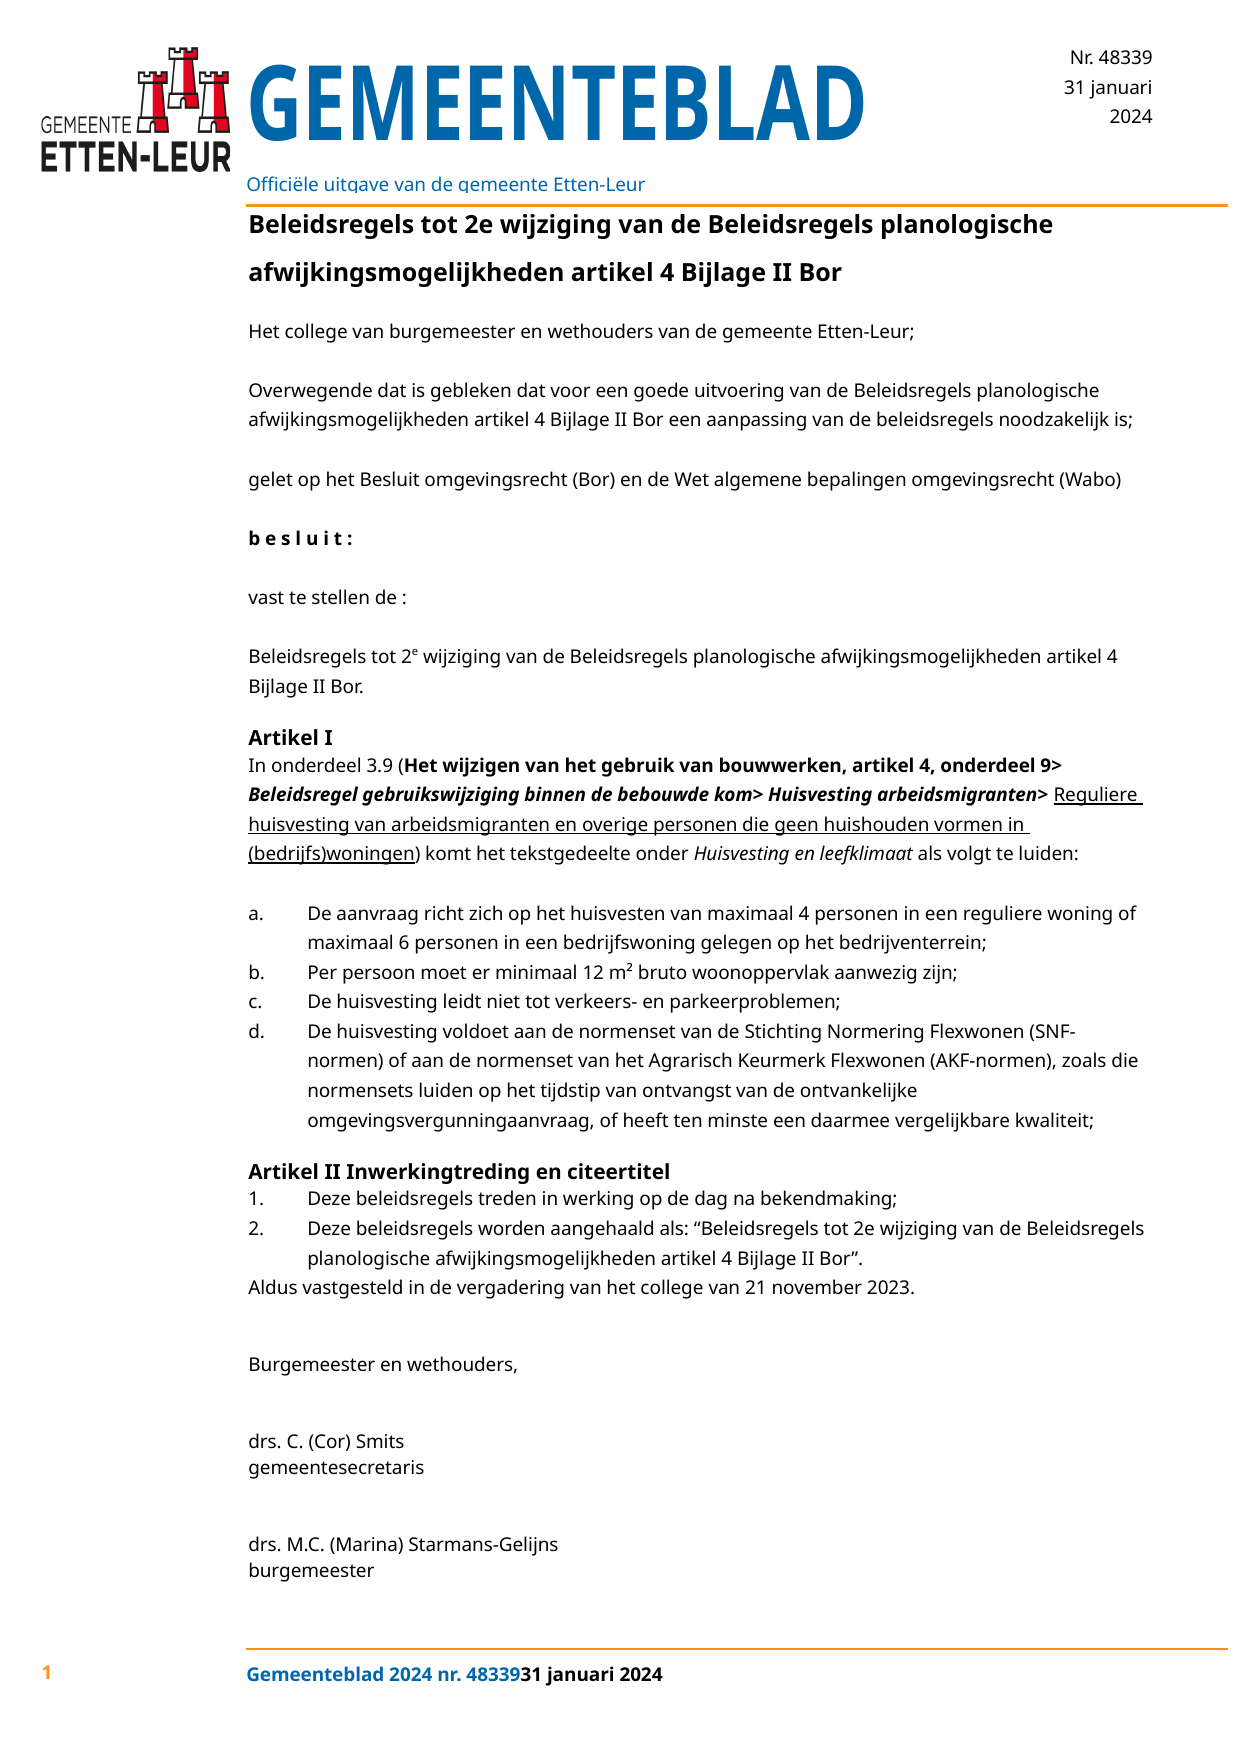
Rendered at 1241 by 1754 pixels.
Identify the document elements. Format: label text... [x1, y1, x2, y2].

text gelet op het Besluit omgevingsrecht (Bor) en de Wet algemene bepalingen omgevingsrecht (Wabo) [248, 466, 1152, 492]
text gemeentesecretaris [248, 1454, 1152, 1480]
list Per persoon moet er minimaal 12 m² bruto woonoppervlak aanwezig zijn; [248, 959, 1152, 984]
text vast te stellen de : [248, 584, 1152, 610]
picture [41, 47, 231, 172]
list Deze beleidsregels worden aangehaald als: “Beleidsregels tot 2e wijziging van de Beleidsregels planologische afwijkingsmogelijkheden artikel 4 Bijlage II Bor”. [248, 1215, 1152, 1271]
text drs. M.C. (Marina) Starmans-Gelijns [248, 1532, 1152, 1557]
list Deze beleidsregels treden in werking op de dag na bekendmaking; [248, 1186, 1152, 1211]
text Aldus vastgesteld in de vergadering van het college van 21 november 2023. [248, 1274, 1152, 1300]
list De aanvraag richt zich op het huisvesten van maximaal 4 personen in een reguliere woning of maximaal 6 personen in een bedrijfswoning gelegen op het bedrijventerrein; [248, 900, 1152, 955]
text Burgemeester en wethouders, [248, 1352, 1152, 1377]
text Het college van burgemeester en wethouders van de gemeente Etten-Leur; [248, 318, 1152, 344]
text Beleidsregels tot 2e wijziging van de Beleidsregels planologische afwijkingsmogelijkheden artikel 4 Bijlage II Bor. [248, 643, 1152, 699]
text Artikel II Inwerkingtreding en citeertitel [248, 1157, 1152, 1186]
text drs. C. (Cor) Smits [248, 1429, 1152, 1454]
text In onderdeel 3.9 (Het wijzigen van het gebruik van bouwwerken, artikel 4, onderdeel 9> Beleidsregel gebruikswijziging binnen de bebouwde kom> Huisvesting arbeidsmigranten> Reguliere huisvesting van arbeidsmigranten en overige personen die geen huishouden vormen in (bedrijfs)woningen) komt het tekstgedeelte onder Huisvesting en leefklimaat als volgt te luiden: [248, 752, 1152, 866]
list De huisvesting voldoet aan de normenset van de Stichting Normering Flexwonen (SNF-normen) of aan de normenset van het Agrarisch Keurmerk Flexwonen (AKF-normen), zoals die normensets luiden op het tijdstip van ontvangst van de ontvankelijke omgevingsvergunningaanvraag, of heeft ten minste een daarmee vergelijkbare kwaliteit; [248, 1018, 1152, 1132]
list De huisvesting leidt niet tot verkeers- en parkeerproblemen; [248, 988, 1152, 1014]
text Overwegende dat is gebleken dat voor een goede uitvoering van de Beleidsregels planologische afwijkingsmogelijkheden artikel 4 Bijlage II Bor een aanpassing van de beleidsregels noodzakelijk is; [248, 377, 1152, 432]
text burgemeester [248, 1557, 1152, 1583]
text Beleidsregels tot 2e wijziging van de Beleidsregels planologische afwijkingsmogelijkheden artikel 4 Bijlage II Bor [248, 207, 1152, 288]
text b e s l u i t : [248, 525, 1152, 551]
text Artikel I [248, 723, 1152, 752]
